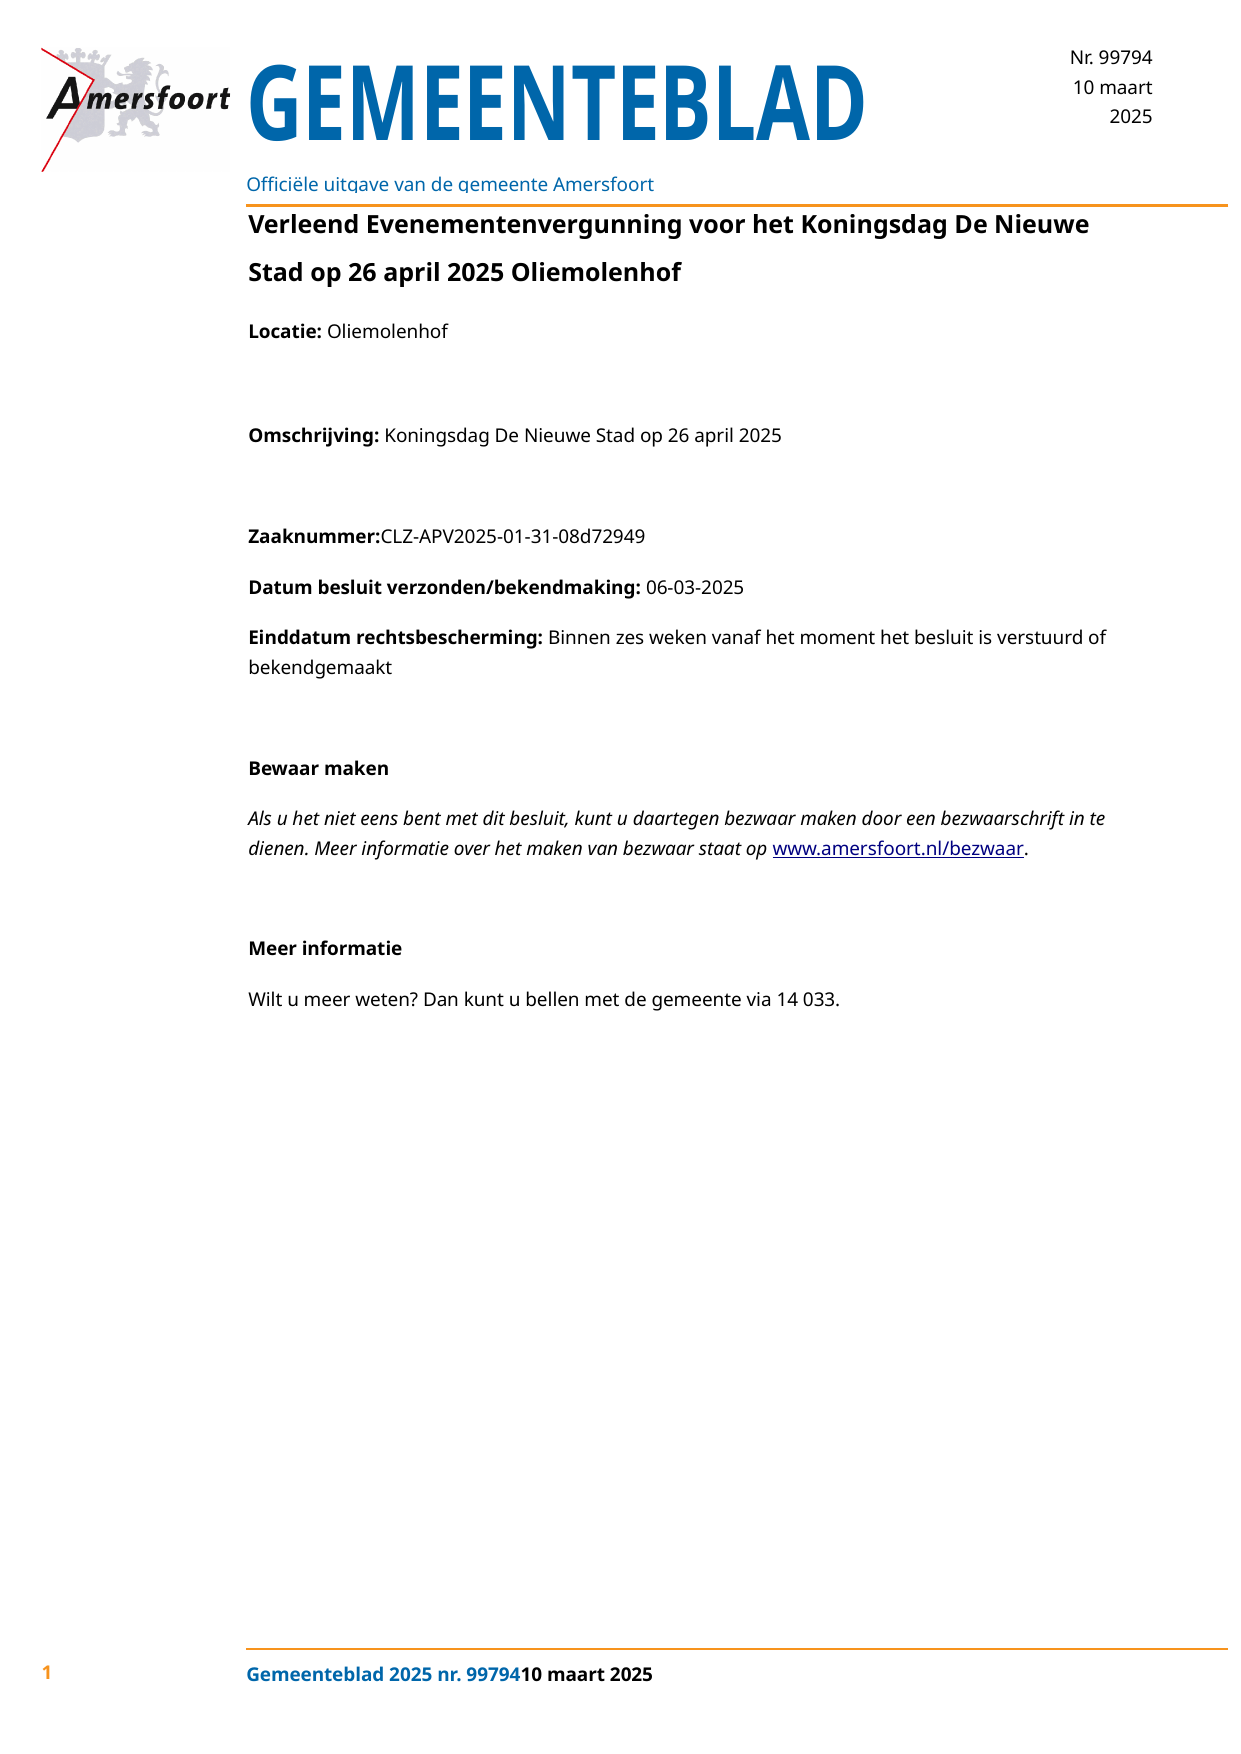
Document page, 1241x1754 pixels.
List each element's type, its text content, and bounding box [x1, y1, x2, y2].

text Locatie: Oliemolenhof [248, 318, 1152, 344]
text Datum besluit verzonden/bekendmaking: 06-03-2025 [248, 574, 1152, 600]
picture [41, 47, 231, 172]
text ﻿Omschrijving: Koningsdag De Nieuwe Stad op 26 april 2025 [248, 419, 1152, 448]
text Als u het niet eens bent met dit besluit, kunt u daartegen bezwaar maken door een bezwaarschrift in te dienen. Meer informatie over het maken van bezwaar staat op www.amersfoort.nl/bezwaar. [248, 805, 1152, 861]
text Bewaar maken [248, 755, 1152, 781]
text Zaaknummer:CLZ-APV2025-01-31-08d72949 [248, 523, 1152, 549]
text Verleend Evenementenvergunning voor het Koningsdag De Nieuwe Stad op 26 april 2025 Oliemolenhof [248, 207, 1152, 288]
text Meer informatie [248, 936, 1152, 961]
text Einddatum rechtsbescherming: Binnen zes weken vanaf het moment het besluit is verstuurd of bekendgemaakt [248, 624, 1152, 680]
text Wilt u meer weten? Dan kunt u bellen met de gemeente via 14 033. [248, 986, 1152, 1012]
